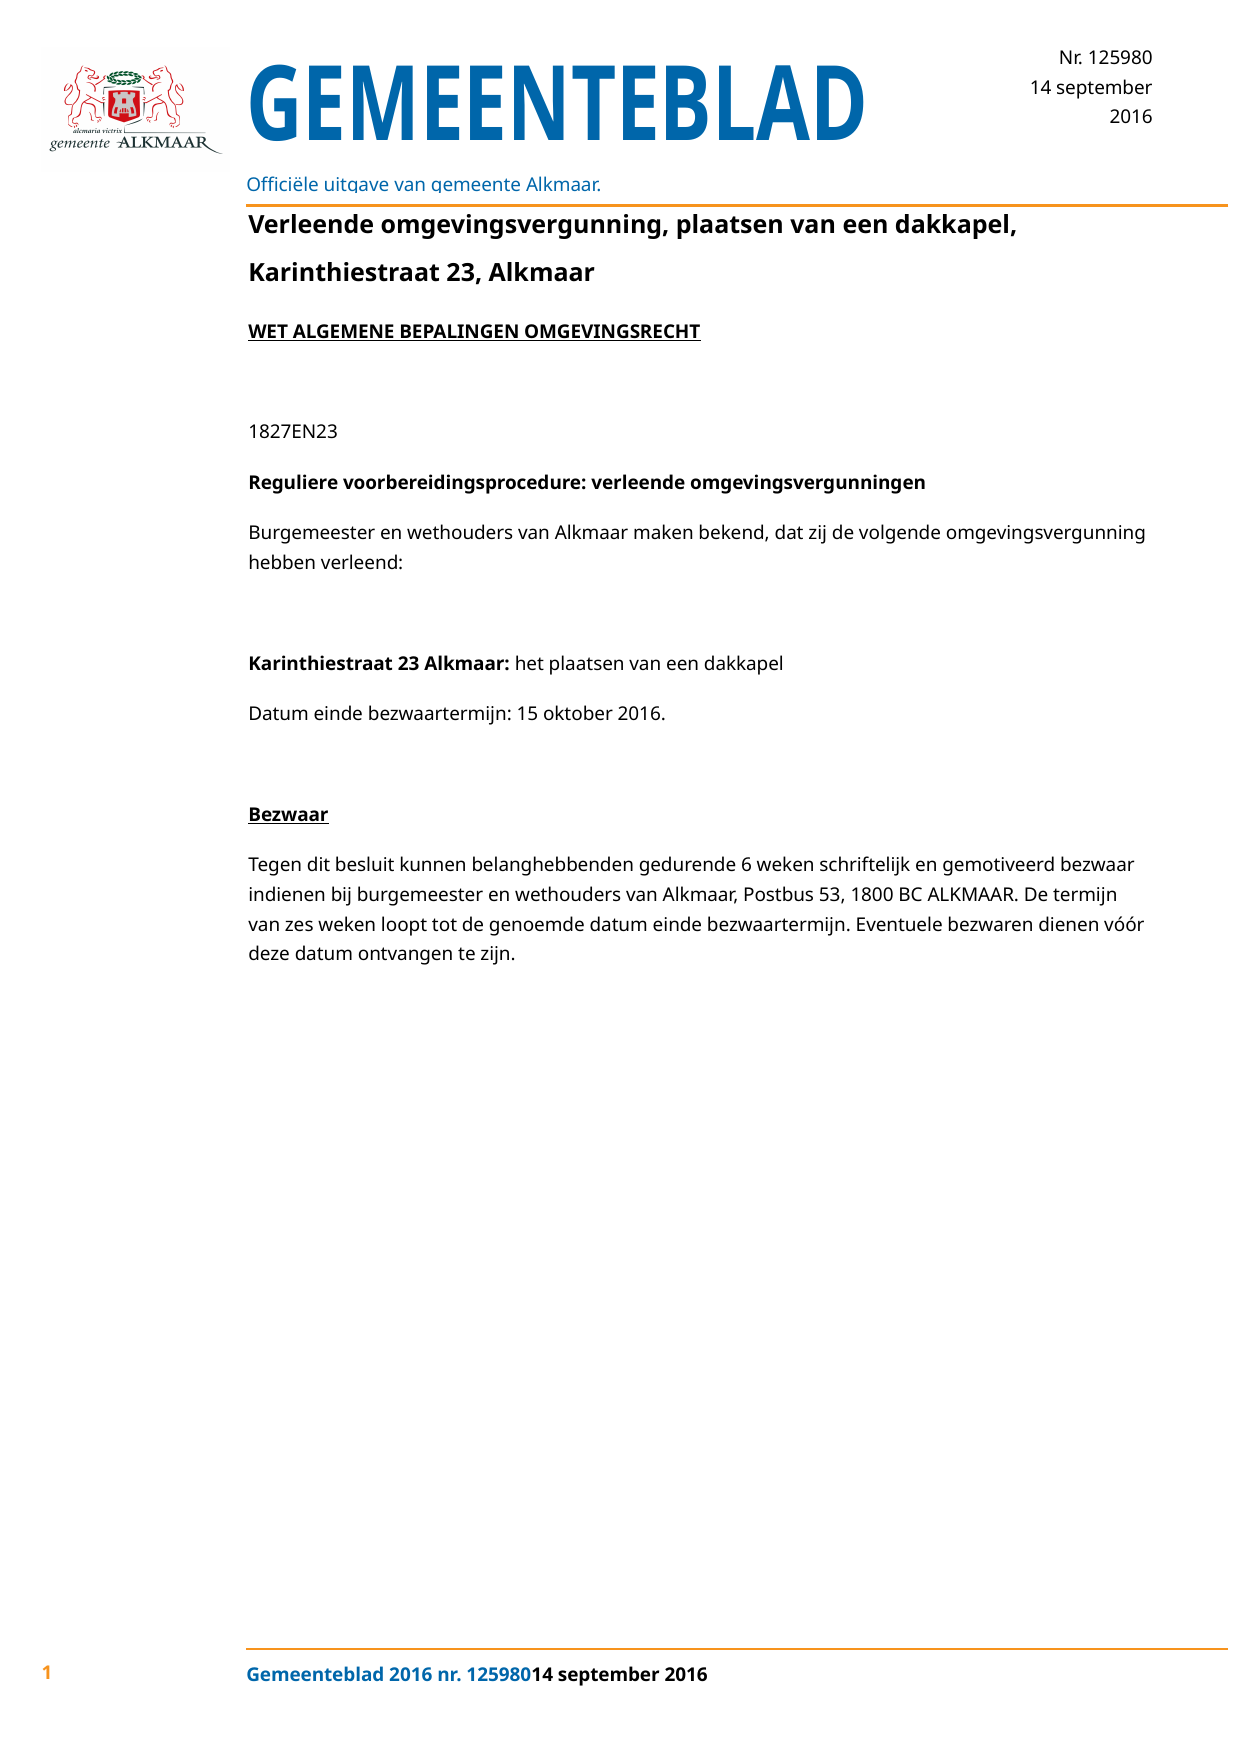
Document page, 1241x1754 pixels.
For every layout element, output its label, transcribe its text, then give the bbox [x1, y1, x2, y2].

text Tegen dit besluit kunnen belanghebbenden gedurende 6 weken schriftelijk en gemotiveerd bezwaar indienen bij burgemeester en wethouders van Alkmaar, Postbus 53, 1800 BC ALKMAAR. De termijn van zes weken loopt tot de genoemde datum einde bezwaartermijn. Eventuele bezwaren dienen vóór deze datum ontvangen te zijn. [248, 852, 1152, 966]
text Burgemeester en wethouders van Alkmaar maken bekend, dat zij de volgende omgevingsvergunning hebben verleend: [248, 519, 1152, 575]
text Karinthiestraat 23 Alkmaar: het plaatsen van een dakkapel [248, 650, 1152, 676]
text Verleende omgevingsvergunning, plaatsen van een dakkapel, Karinthiestraat 23, Alkmaar [248, 207, 1152, 288]
text WET ALGEMENE BEPALINGEN OMGEVINGSRECHT [248, 318, 1152, 344]
text Reguliere voorbereidingsprocedure: verleende omgevingsvergunningen [248, 469, 1152, 495]
text Datum einde bezwaartermijn: 15 oktober 2016. [248, 700, 1152, 726]
text 1827EN23 [248, 419, 1152, 444]
picture [41, 47, 231, 172]
text Bezwaar [248, 801, 1152, 827]
